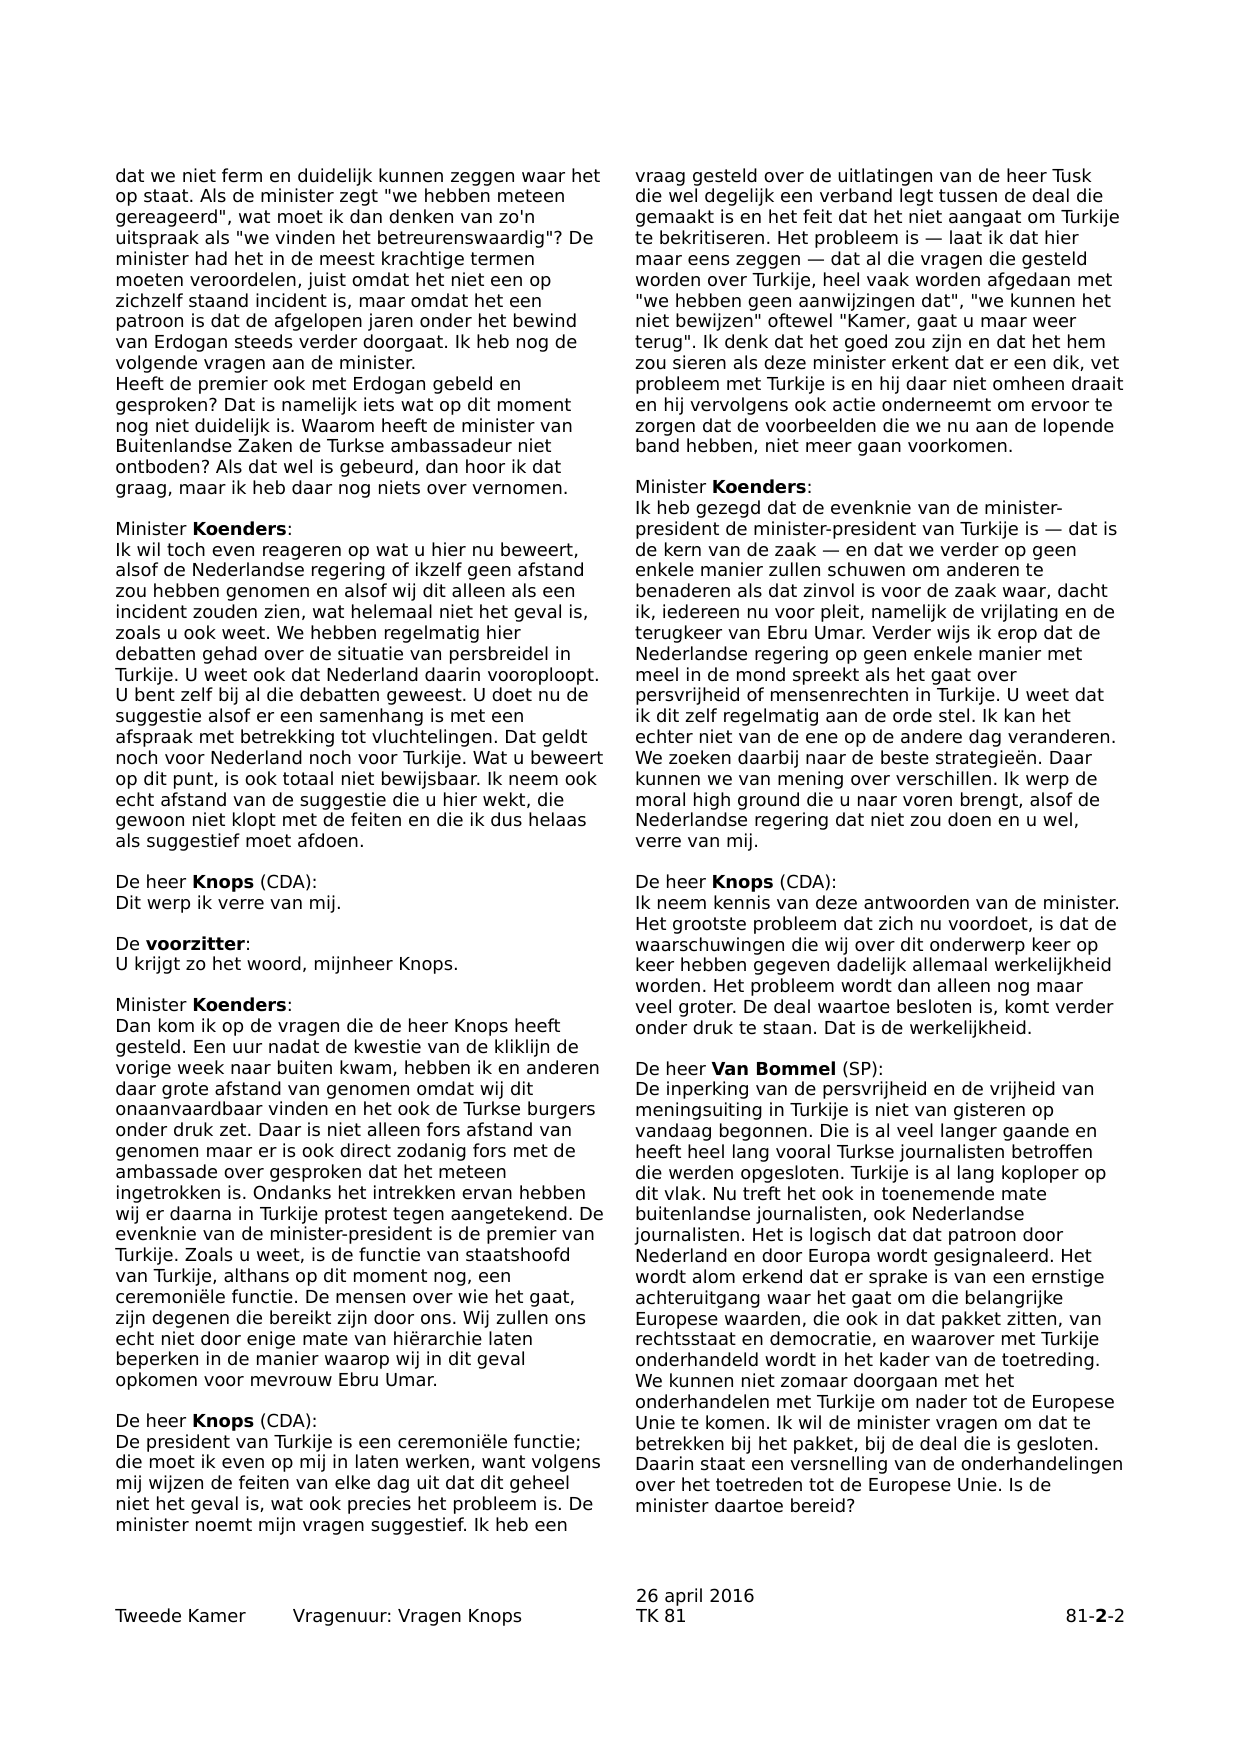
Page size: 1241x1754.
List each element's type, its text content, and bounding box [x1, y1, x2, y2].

text Ik heb gezegd dat de evenknie van de minister-president de minister-president van Turkije is — dat is de kern van de zaak — en dat we verder op geen enkele manier zullen schuwen om anderen te benaderen als dat zinvol is voor de zaak waar, dacht ik, iedereen nu voor pleit, namelijk de vrijlating en de terugkeer van Ebru Umar. Verder wijs ik erop dat de Nederlandse regering op geen enkele manier met meel in de mond spreekt als het gaat over persvrijheid of mensenrechten in Turkije. U weet dat ik dit zelf regelmatig aan de orde stel. Ik kan het echter niet van de ene op de andere dag veranderen. We zoeken daarbij naar de beste strategieën. Daar kunnen we van mening over verschillen. Ik werp de moral high ground die u naar voren brengt, alsof de Nederlandse regering dat niet zou doen en u wel, verre van mij. [635, 498, 1125, 852]
text De president van Turkije is een ceremoniële functie; die moet ik even op mij in laten werken, want volgens mij wijzen de feiten van elke dag uit dat dit geheel niet het geval is, wat ook precies het probleem is. De minister noemt mijn vragen suggestief. Ik heb een [115, 1431, 605, 1536]
text De heer Knops (CDA): [115, 872, 605, 893]
text Minister Koenders: [115, 519, 605, 539]
text Dit werp ik verre van mij. [115, 893, 605, 913]
text Heeft de premier ook met Erdogan gebeld en gesproken? Dat is namelijk iets wat op dit moment nog niet duidelijk is. Waarom heeft de minister van Buitenlandse Zaken de Turkse ambassadeur niet ontboden? Als dat wel is gebeurd, dan hoor ik dat graag, maar ik heb daar nog niets over vernomen. [115, 374, 605, 499]
text Minister Koenders: [635, 477, 1125, 498]
text Ik neem kennis van deze antwoorden van de minister. Het grootste probleem dat zich nu voordoet, is dat de waarschuwingen die wij over dit onderwerp keer op keer hebben gegeven dadelijk allemaal werkelijkheid worden. Het probleem wordt dan alleen nog maar veel groter. De deal waartoe besloten is, komt verder onder druk te staan. Dat is de werkelijkheid. [635, 893, 1125, 1038]
text De heer Van Bommel (SP): [635, 1058, 1125, 1079]
text De voorzitter: [115, 933, 605, 954]
text Dan kom ik op de vragen die de heer Knops heeft gesteld. Een uur nadat de kwestie van de kliklijn de vorige week naar buiten kwam, hebben ik en anderen daar grote afstand van genomen omdat wij dit onaanvaardbaar vinden en het ook de Turkse burgers onder druk zet. Daar is niet alleen fors afstand van genomen maar er is ook direct zodanig fors met de ambassade over gesproken dat het meteen ingetrokken is. Ondanks het intrekken ervan hebben wij er daarna in Turkije protest tegen aangetekend. De evenknie van de minister-president is de premier van Turkije. Zoals u weet, is de functie van staatshoofd van Turkije, althans op dit moment nog, een ceremoniële functie. De mensen over wie het gaat, zijn degenen die bereikt zijn door ons. Wij zullen ons echt niet door enige mate van hiërarchie laten beperken in de manier waarop wij in dit geval opkomen voor mevrouw Ebru Umar. [115, 1016, 605, 1391]
text vraag gesteld over de uitlatingen van de heer Tusk die wel degelijk een verband legt tussen de deal die gemaakt is en het feit dat het niet aangaat om Turkije te bekritiseren. Het probleem is — laat ik dat hier maar eens zeggen — dat al die vragen die gesteld worden over Turkije, heel vaak worden afgedaan met "we hebben geen aanwijzingen dat", "we kunnen het niet bewijzen" oftewel "Kamer, gaat u maar weer terug". Ik denk dat het goed zou zijn en dat het hem zou sieren als deze minister erkent dat er een dik, vet probleem met Turkije is en hij daar niet omheen draait en hij vervolgens ook actie onderneemt om ervoor te zorgen dat de voorbeelden die we nu aan de lopende band hebben, niet meer gaan voorkomen. [635, 165, 1125, 457]
text De inperking van de persvrijheid en de vrijheid van meningsuiting in Turkije is niet van gisteren op vandaag begonnen. Die is al veel langer gaande en heeft heel lang vooral Turkse journalisten betroffen die werden opgesloten. Turkije is al lang koploper op dit vlak. Nu treft het ook in toenemende mate buitenlandse journalisten, ook Nederlandse journalisten. Het is logisch dat dat patroon door Nederland en door Europa wordt gesignaleerd. Het wordt alom erkend dat er sprake is van een ernstige achteruitgang waar het gaat om die belangrijke Europese waarden, die ook in dat pakket zitten, van rechtsstaat en democratie, en waarover met Turkije onderhandeld wordt in het kader van de toetreding. We kunnen niet zomaar doorgaan met het onderhandelen met Turkije om nader tot de Europese Unie te komen. Ik wil de minister vragen om dat te betrekken bij het pakket, bij de deal die is gesloten. Daarin staat een versnelling van de onderhandelingen over het toetreden tot de Europese Unie. Is de minister daartoe bereid? [635, 1079, 1125, 1517]
text U krijgt zo het woord, mijnheer Knops. [115, 954, 605, 975]
text Minister Koenders: [115, 995, 605, 1016]
text De heer Knops (CDA): [635, 872, 1125, 893]
text Ik wil toch even reageren op wat u hier nu beweert, alsof de Nederlandse regering of ikzelf geen afstand zou hebben genomen en alsof wij dit alleen als een incident zouden zien, wat helemaal niet het geval is, zoals u ook weet. We hebben regelmatig hier debatten gehad over de situatie van persbreidel in Turkije. U weet ook dat Nederland daarin vooroploopt. U bent zelf bij al die debatten geweest. U doet nu de suggestie alsof er een samenhang is met een afspraak met betrekking tot vluchtelingen. Dat geldt noch voor Nederland noch voor Turkije. Wat u beweert op dit punt, is ook totaal niet bewijsbaar. Ik neem ook echt afstand van de suggestie die u hier wekt, die gewoon niet klopt met de feiten en die ik dus helaas als suggestief moet afdoen. [115, 539, 605, 852]
text dat we niet ferm en duidelijk kunnen zeggen waar het op staat. Als de minister zegt "we hebben meteen gereageerd", wat moet ik dan denken van zo'n uitspraak als "we vinden het betreurenswaardig"? De minister had het in de meest krachtige termen moeten veroordelen, juist omdat het niet een op zichzelf staand incident is, maar omdat het een patroon is dat de afgelopen jaren onder het bewind van Erdogan steeds verder doorgaat. Ik heb nog de volgende vragen aan de minister. [115, 165, 605, 374]
text De heer Knops (CDA): [115, 1411, 605, 1431]
